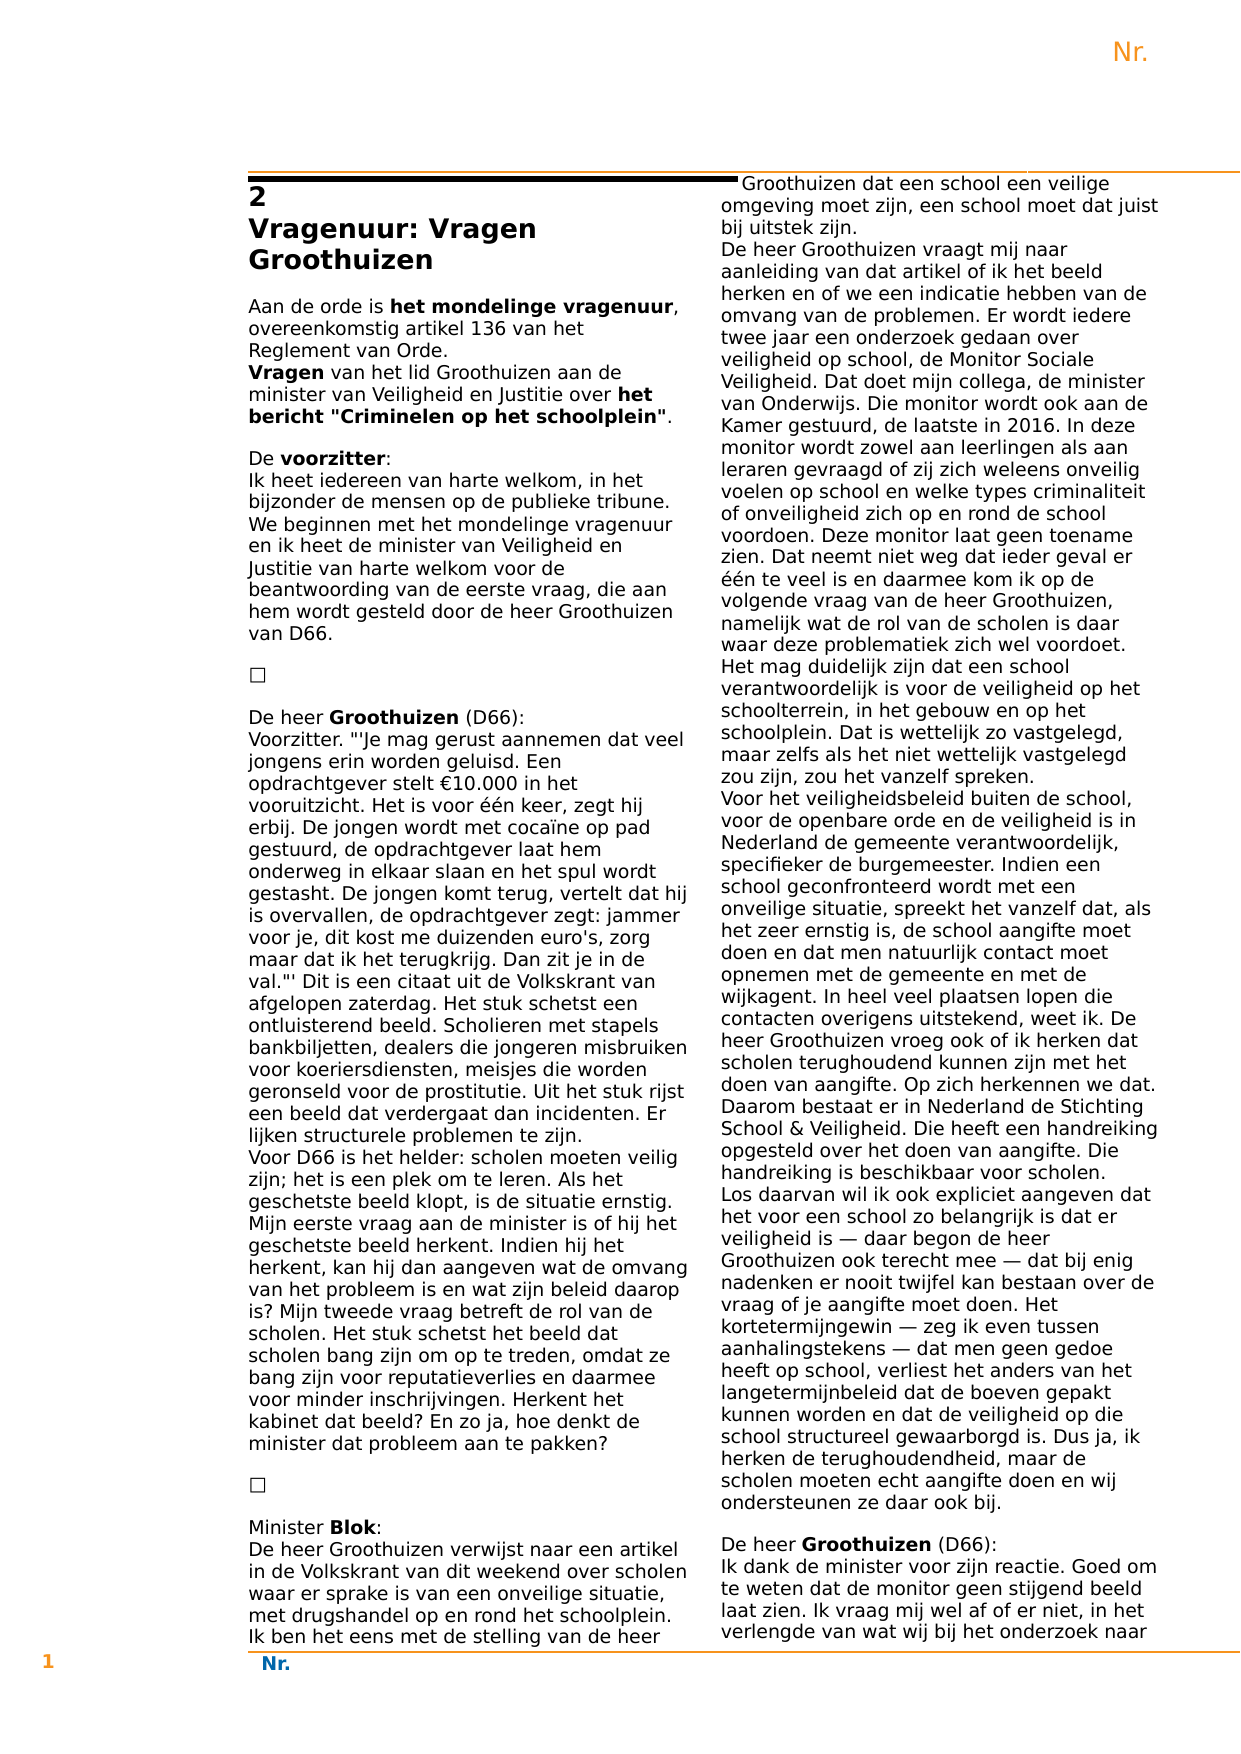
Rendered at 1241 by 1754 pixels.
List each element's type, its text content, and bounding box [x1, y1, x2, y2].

text De heer Groothuizen vraagt mij naar aanleiding van dat artikel of ik het beeld herken en of we een indicatie hebben van de omvang van de problemen. Er wordt iedere twee jaar een onderzoek gedaan over veiligheid op school, de Monitor Sociale Veiligheid. Dat doet mijn collega, de minister van Onderwijs. Die monitor wordt ook aan de Kamer gestuurd, de laatste in 2016. In deze monitor wordt zowel aan leerlingen als aan leraren gevraagd of zij zich weleens onveilig voelen op school en welke types criminaliteit of onveiligheid zich op en rond de school voordoen. Deze monitor laat geen toename zien. Dat neemt niet weg dat ieder geval er één te veel is en daarmee kom ik op de volgende vraag van de heer Groothuizen, namelijk wat de rol van de scholen is daar waar deze problematiek zich wel voordoet. Het mag duidelijk zijn dat een school verantwoordelijk is voor de veiligheid op het schoolterrein, in het gebouw en op het schoolplein. Dat is wettelijk zo vastgelegd, maar zelfs als het niet wettelijk vastgelegd zou zijn, zou het vanzelf spreken. [721, 239, 1163, 788]
text De voorzitter: [248, 447, 691, 469]
text Los daarvan wil ik ook expliciet aangeven dat het voor een school zo belangrijk is dat er veiligheid is — daar begon de heer Groothuizen ook terecht mee — dat bij enig nadenken er nooit twijfel kan bestaan over de vraag of je aangifte moet doen. Het kortetermijngewin — zeg ik even tussen aanhalingstekens — dat men geen gedoe heeft op school, verliest het anders van het langetermijnbeleid dat de boeven gepakt kunnen worden en dat de veiligheid op die school structureel gewaarborgd is. Dus ja, ik herken de terughoudendheid, maar de scholen moeten echt aangifte doen en wij ondersteunen ze daar ook bij. [721, 1184, 1163, 1513]
text Voorzitter. "'Je mag gerust aannemen dat veel jongens erin worden geluisd. Een opdrachtgever stelt €10.000 in het vooruitzicht. Het is voor één keer, zegt hij erbij. De jongen wordt met cocaïne op pad gestuurd, de opdrachtgever laat hem onderweg in elkaar slaan en het spul wordt gestasht. De jongen komt terug, vertelt dat hij is overvallen, de opdrachtgever zegt: jammer voor je, dit kost me duizenden euro's, zorg maar dat ik het terugkrijg. Dan zit je in de val."' Dit is een citaat uit de Volkskrant van afgelopen zaterdag. Het stuk schetst een ontluisterend beeld. Scholieren met stapels bankbiljetten, dealers die jongeren misbruiken voor koeriersdiensten, meisjes die worden geronseld voor de prostitutie. Uit het stuk rijst een beeld dat verdergaat dan incidenten. Er lijken structurele problemen te zijn. [248, 729, 691, 1147]
text Ik heet iedereen van harte welkom, in het bijzonder de mensen op de publieke tribune. [248, 469, 691, 513]
text Ik dank de minister voor zijn reactie. Goed om te weten dat de monitor geen stijgend beeld laat zien. Ik vraag mij wel af of er niet, in het verlengde van wat wij bij het onderzoek naar [721, 1556, 1163, 1643]
text De heer Groothuizen (D66): [248, 707, 691, 729]
text Voor het veiligheidsbeleid buiten de school, voor de openbare orde en de veiligheid is in Nederland de gemeente verantwoordelijk, specifieker de burgemeester. Indien een school geconfronteerd wordt met een onveilige situatie, spreekt het vanzelf dat, als het zeer ernstig is, de school aangifte moet doen en dat men natuurlijk contact moet opnemen met de gemeente en met de wijkagent. In heel veel plaatsen lopen die contacten overigens uitstekend, weet ik. De heer Groothuizen vroeg ook of ik herken dat scholen terughoudend kunnen zijn met het doen van aangifte. Op zich herkennen we dat. Daarom bestaat er in Nederland de Stichting School & Veiligheid. Die heeft een handreiking opgesteld over het doen van aangifte. Die handreiking is beschikbaar voor scholen. [721, 788, 1163, 1184]
text Aan de orde is het mondelinge vragenuur, overeenkomstig artikel 136 van het Reglement van Orde. [248, 296, 691, 362]
text ⬜ [248, 1474, 691, 1497]
title 2 Vragenuur: Vragen Groothuizen [248, 182, 691, 276]
text Vragen van het lid Groothuizen aan de minister van Veiligheid en Justitie over het bericht "Criminelen op het schoolplein". [248, 362, 691, 427]
text Groothuizen dat een school een veilige omgeving moet zijn, een school moet dat juist bij uitstek zijn. [721, 173, 1163, 239]
text Minister Blok: [248, 1517, 691, 1538]
text We beginnen met het mondelinge vragenuur en ik heet de minister van Veiligheid en Justitie van harte welkom voor de beantwoording van de eerste vraag, die aan hem wordt gesteld door de heer Groothuizen van D66. [248, 513, 691, 645]
text ⬜ [248, 665, 691, 687]
text Voor D66 is het helder: scholen moeten veilig zijn; het is een plek om te leren. Als het geschetste beeld klopt, is de situatie ernstig. Mijn eerste vraag aan de minister is of hij het geschetste beeld herkent. Indien hij het herkent, kan hij dan aangeven wat de omvang van het probleem is en wat zijn beleid daarop is? Mijn tweede vraag betreft de rol van de scholen. Het stuk schetst het beeld dat scholen bang zijn om op te treden, omdat ze bang zijn voor reputatieverlies en daarmee voor minder inschrijvingen. Herkent het kabinet dat beeld? En zo ja, hoe denkt de minister dat probleem aan te pakken? [248, 1147, 691, 1454]
text De heer Groothuizen (D66): [721, 1533, 1163, 1556]
text De heer Groothuizen verwijst naar een artikel in de Volkskrant van dit weekend over scholen waar er sprake is van een onveilige situatie, met drugshandel op en rond het schoolplein. Ik ben het eens met de stelling van de heer [248, 1538, 691, 1648]
